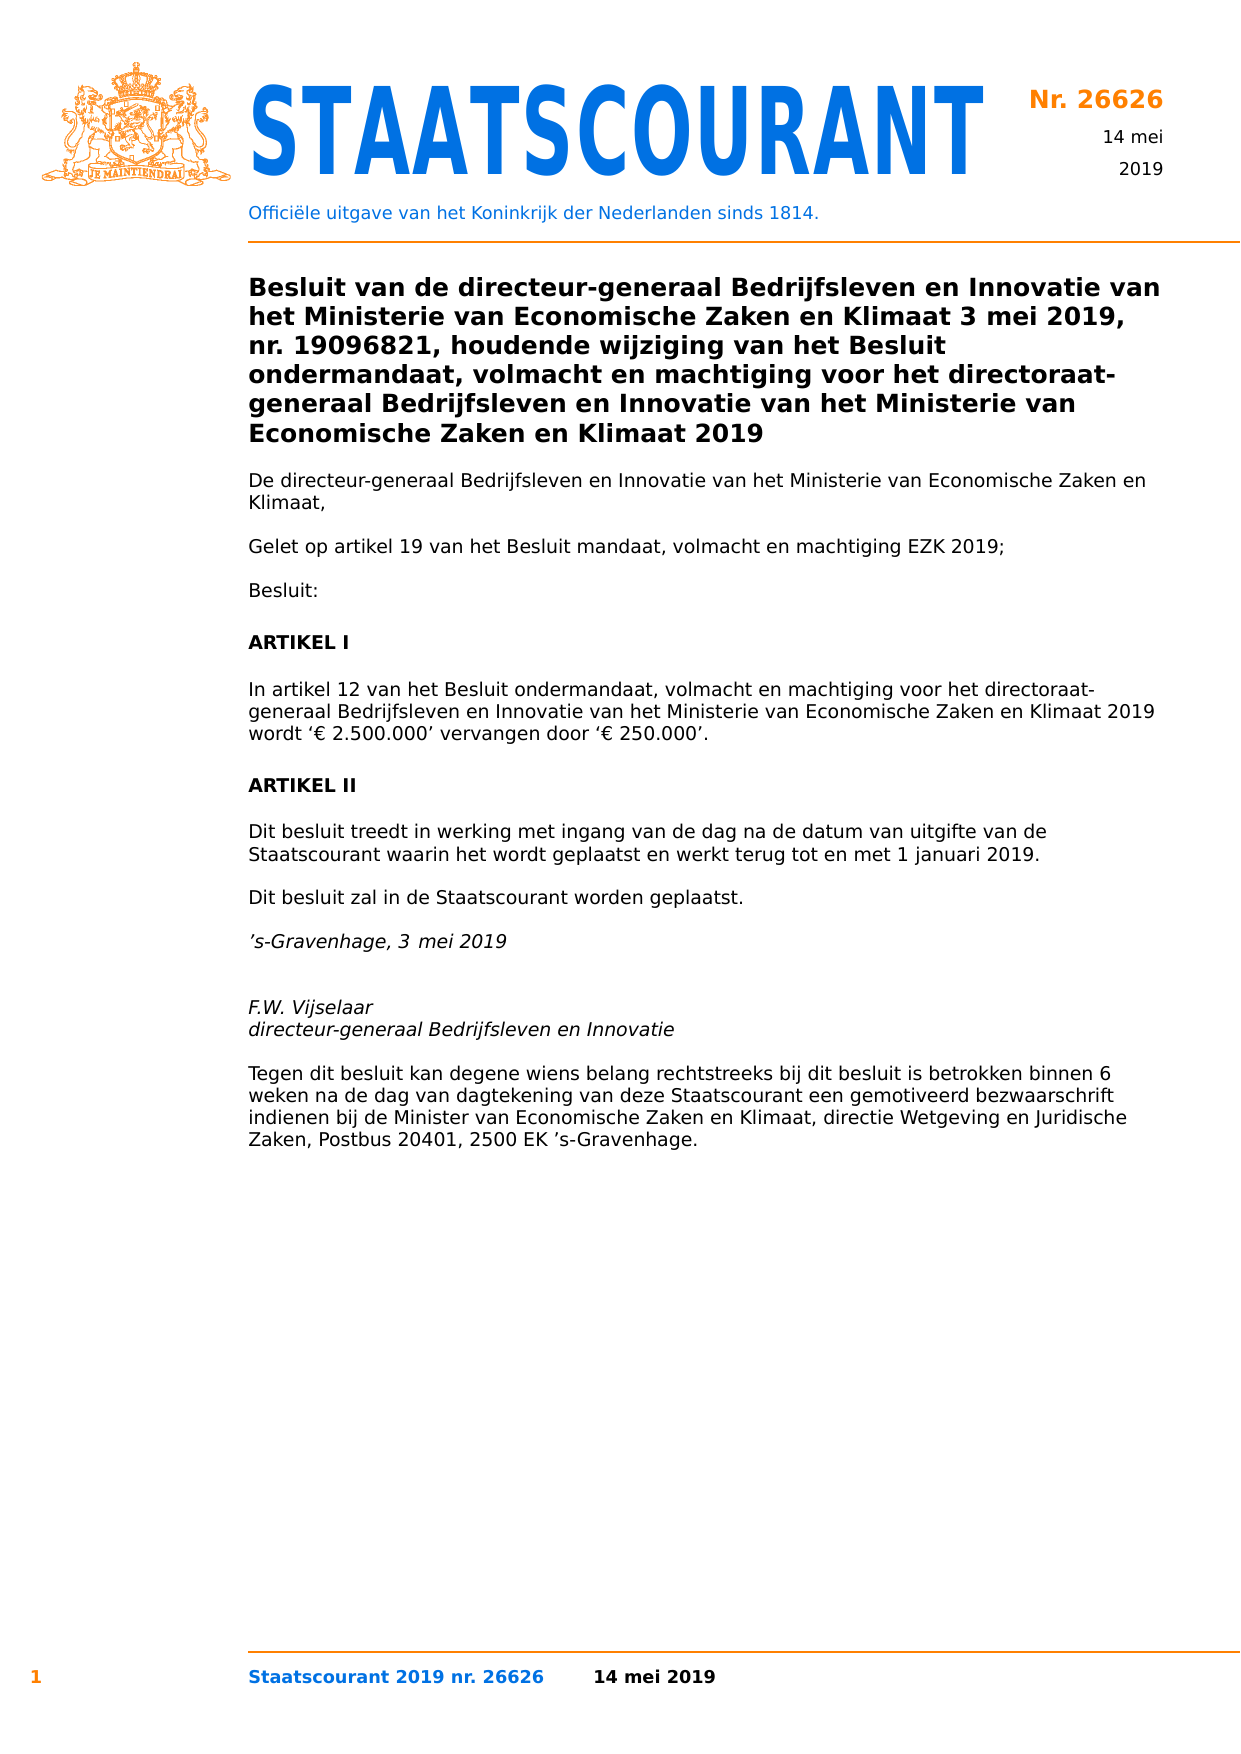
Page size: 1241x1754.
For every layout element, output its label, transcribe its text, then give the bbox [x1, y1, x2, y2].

text Dit besluit treedt in werking met ingang van de dag na de datum van uitgifte van de Staatscourant waarin het wordt geplaatst en werkt terug tot en met 1 januari 2019. [248, 821, 1163, 865]
subtitle Besluit van de directeur-generaal Bedrijfsleven en Innovatie van het Ministerie van Economische Zaken en Klimaat 3 mei 2019, nr. 19096821, houdende wijziging van het Besluit ondermandaat, volmacht en machtiging voor het directoraat-generaal Bedrijfsleven en Innovatie van het Ministerie van Economische Zaken en Klimaat 2019 [248, 273, 1163, 448]
subtitle ARTIKEL II [248, 774, 1163, 796]
table_cell 14 mei [998, 121, 1240, 153]
text In artikel 12 van het Besluit ondermandaat, volmacht en machtiging voor het directoraat-generaal Bedrijfsleven en Innovatie van het Ministerie van Economische Zaken en Klimaat 2019 wordt ‘€ 2.500.000’ vervangen door ‘€ 250.000’. [248, 678, 1163, 744]
picture [41, 62, 231, 186]
text ’s-Gravenhage, 3 mei 2019 [248, 931, 1163, 953]
table_header [25, 62, 248, 241]
table_cell Officiële uitgave van het Koninkrijk der Nederlanden sinds 1814. [248, 203, 1240, 241]
text Gelet op artikel 19 van het Besluit mandaat, volmacht en machtiging EZK 2019; [248, 536, 1163, 558]
text Dit besluit zal in de Staatscourant worden geplaatst. [248, 887, 1163, 909]
text F.W. Vijselaar directeur-generaal Bedrijfsleven en Innovatie [248, 975, 1163, 1041]
subtitle ARTIKEL I [248, 632, 1163, 653]
text Tegen dit besluit kan degene wiens belang rechtstreeks bij dit besluit is betrokken binnen 6 weken na de dag van dagtekening van deze Staatscourant een gemotiveerd bezwaarschrift indienen bij de Minister van Economische Zaken en Klimaat, directie Wetgeving en Juridische Zaken, Postbus 20401, 2500 EK ’s-Gravenhage. [248, 1063, 1163, 1151]
text De directeur-generaal Bedrijfsleven en Innovatie van het Ministerie van Economische Zaken en Klimaat, [248, 470, 1163, 514]
table_header Nr. 26626 [998, 62, 1240, 121]
text Besluit: [248, 579, 1163, 602]
table_cell 2019 [998, 153, 1240, 203]
table_header STAATSCOURANT [248, 62, 998, 203]
